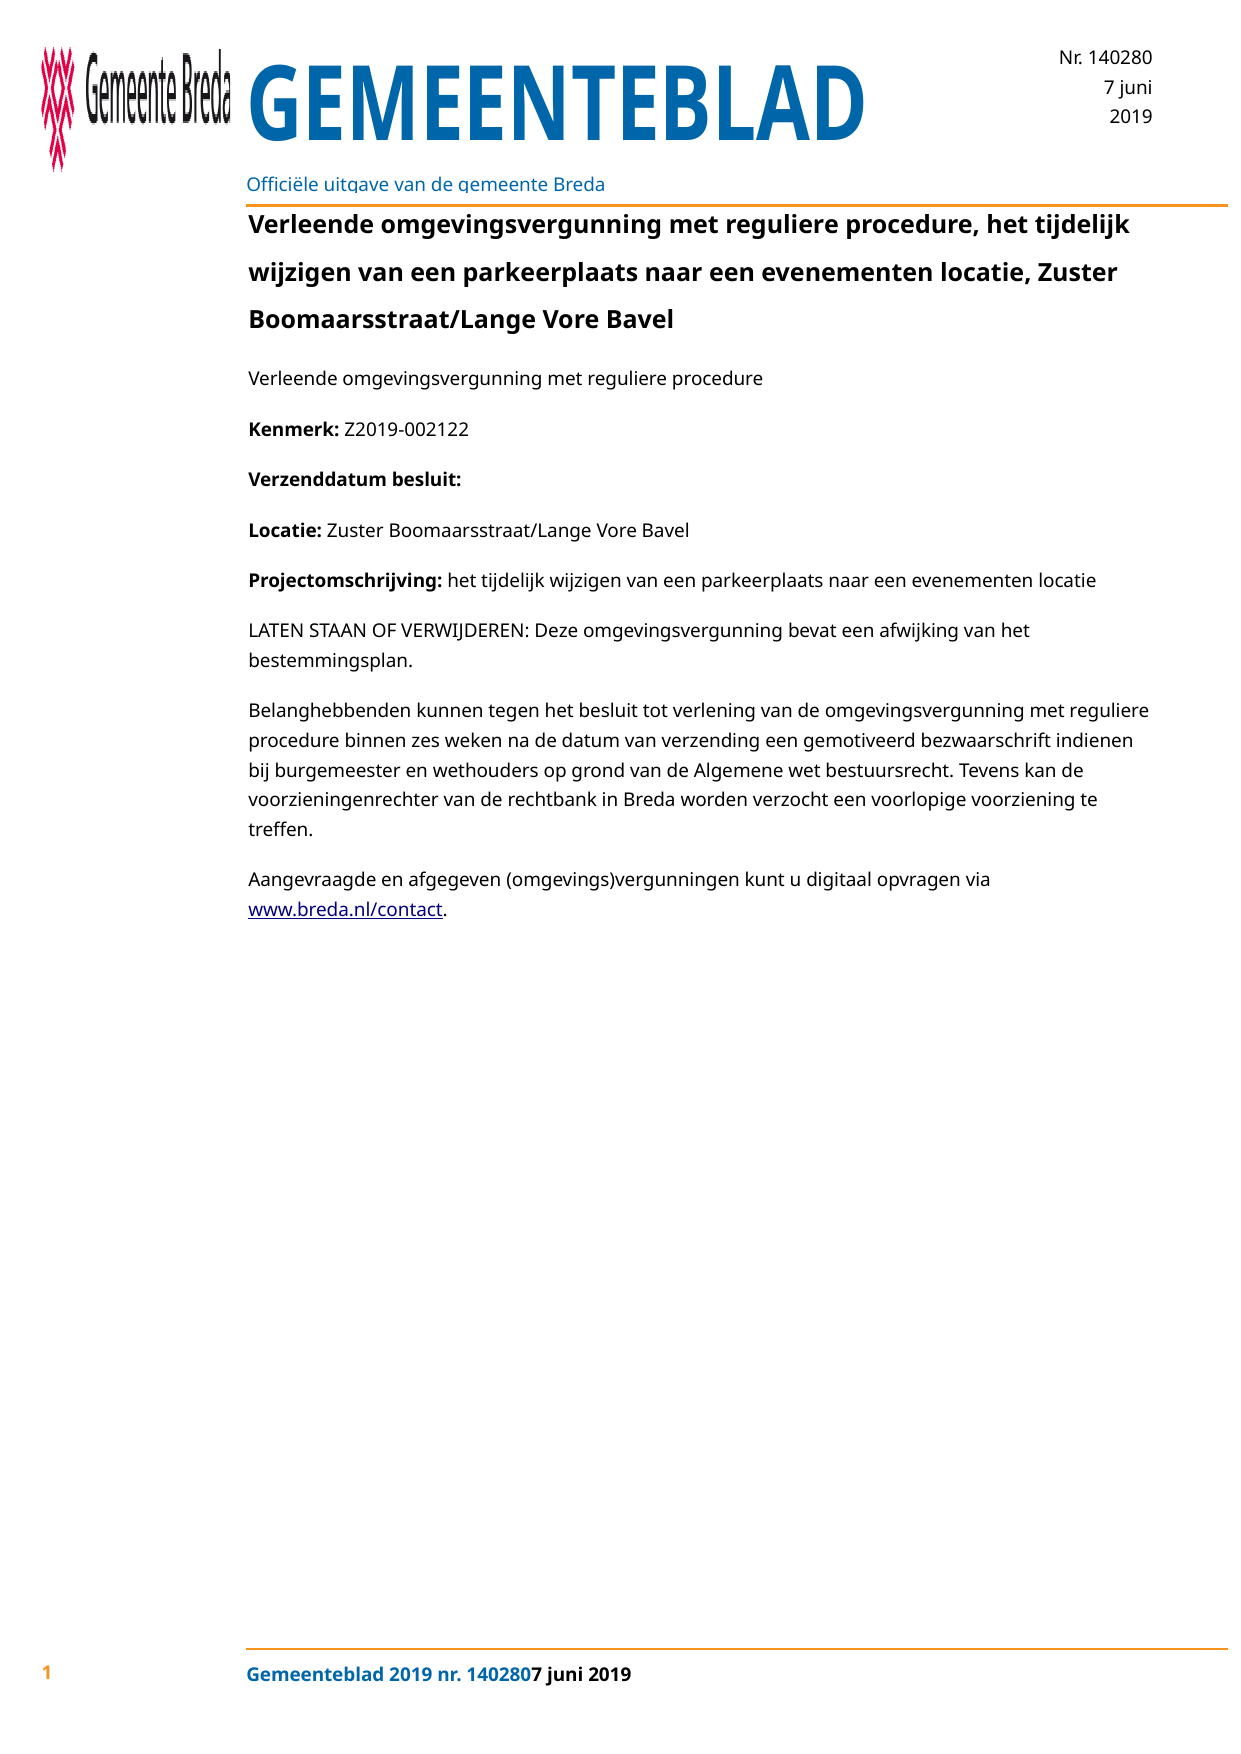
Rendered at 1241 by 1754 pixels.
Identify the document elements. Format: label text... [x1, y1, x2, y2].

text Belanghebbenden kunnen tegen het besluit tot verlening van de omgevingsvergunning met reguliere procedure binnen zes weken na de datum van verzending een gemotiveerd bezwaarschrift indienen bij burgemeester en wethouders op grond van de Algemene wet bestuursrecht. Tevens kan de voorzieningenrechter van de rechtbank in Breda worden verzocht een voorlopige voorziening te treffen. [248, 698, 1152, 842]
text LATEN STAAN OF VERWIJDEREN: Deze omgevingsvergunning bevat een afwijking van het bestemmingsplan. [248, 618, 1152, 673]
text Verleende omgevingsvergunning met reguliere procedure [248, 366, 1152, 391]
text Kenmerk: Z2019-002122 [248, 416, 1152, 442]
text Projectomschrijving: het tijdelijk wijzigen van een parkeerplaats naar een evenementen locatie [248, 567, 1152, 593]
text Verzenddatum besluit: [248, 466, 1152, 492]
picture [41, 47, 231, 172]
text Locatie: Zuster Boomaarsstraat/Lange Vore Bavel [248, 517, 1152, 542]
text Aangevraagde en afgegeven (omgevings)vergunningen kunt u digitaal opvragen via www.breda.nl/contact. [248, 866, 1152, 922]
text Verleende omgevingsvergunning met reguliere procedure, het tijdelijk wijzigen van een parkeerplaats naar een evenementen locatie, Zuster Boomaarsstraat/Lange Vore Bavel [248, 207, 1152, 336]
